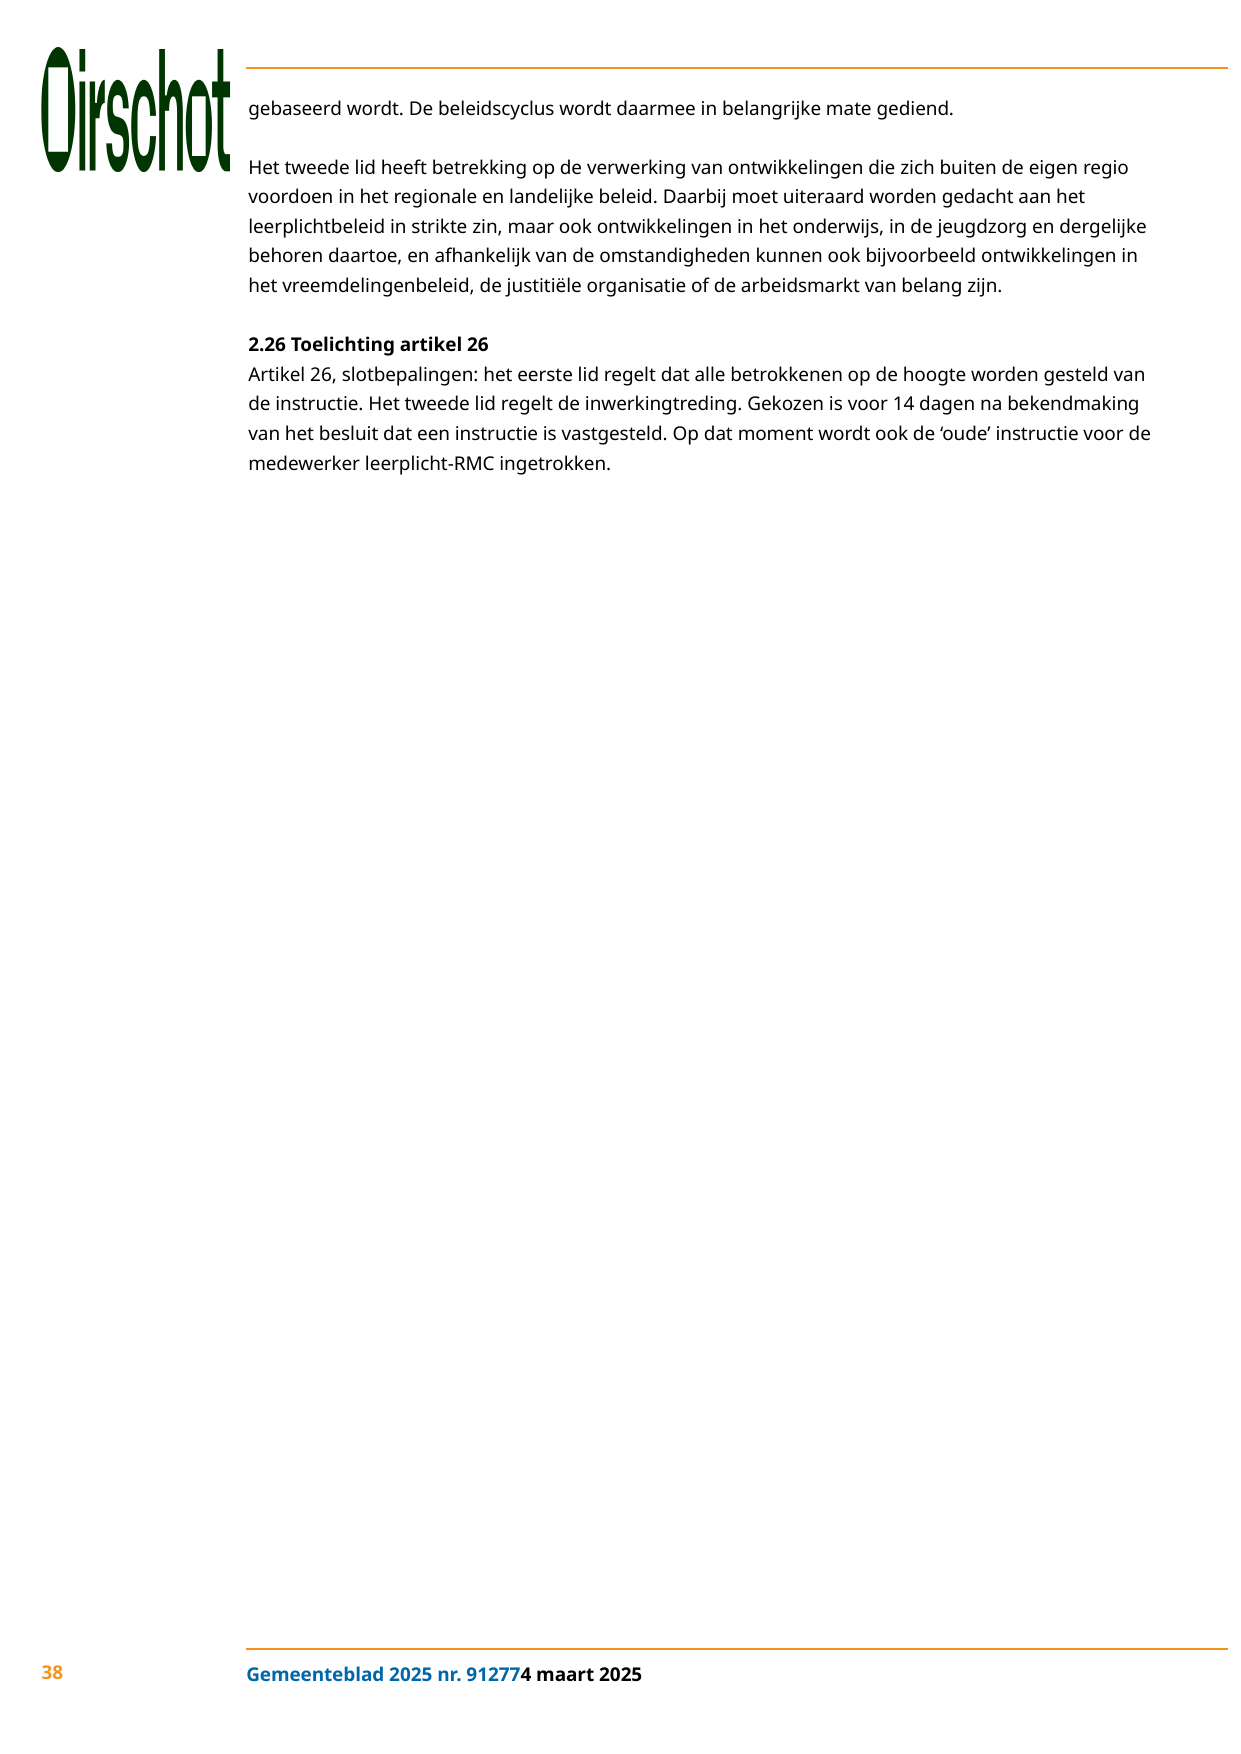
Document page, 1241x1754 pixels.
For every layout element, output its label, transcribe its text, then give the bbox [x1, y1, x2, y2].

picture [41, 47, 231, 172]
text gebaseerd wordt. De beleidscyclus wordt daarmee in belangrijke mate gediend. [248, 95, 1152, 121]
text 2.26 Toelichting artikel 26 [248, 331, 1152, 357]
text Artikel 26, slotbepalingen: het eerste lid regelt dat alle betrokkenen op de hoogte worden gesteld van de instructie. Het tweede lid regelt de inwerkingtreding. Gekozen is voor 14 dagen na bekendmaking van het besluit dat een instructie is vastgesteld. Op dat moment wordt ook de ‘oude’ instructie voor de medewerker leerplicht-RMC ingetrokken. [248, 361, 1152, 476]
text Het tweede lid heeft betrekking op de verwerking van ontwikkelingen die zich buiten de eigen regio voordoen in het regionale en landelijke beleid. Daarbij moet uiteraard worden gedacht aan het leerplichtbeleid in strikte zin, maar ook ontwikkelingen in het onderwijs, in de jeugdzorg en dergelijke behoren daartoe, en afhankelijk van de omstandigheden kunnen ook bijvoorbeeld ontwikkelingen in het vreemdelingenbeleid, de justitiële organisatie of de arbeidsmarkt van belang zijn. [248, 154, 1152, 298]
